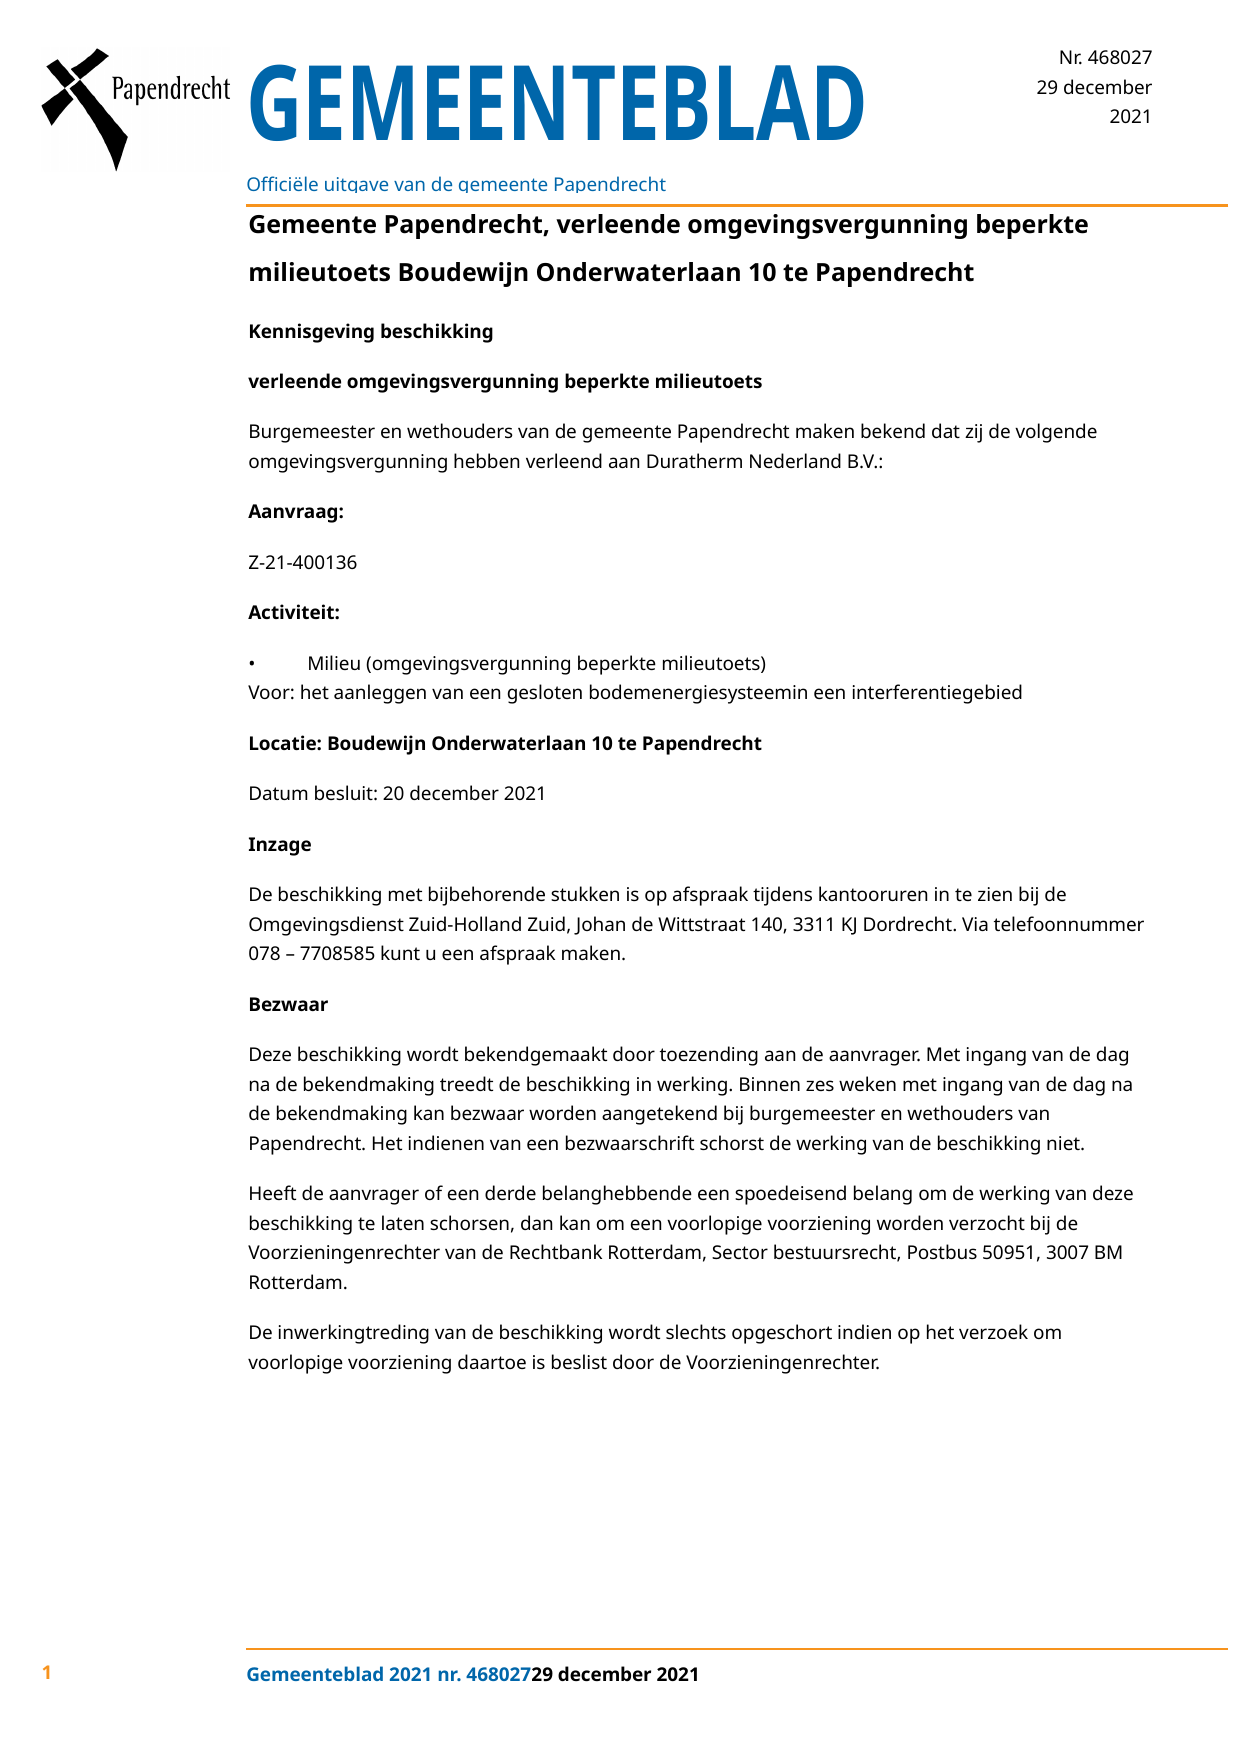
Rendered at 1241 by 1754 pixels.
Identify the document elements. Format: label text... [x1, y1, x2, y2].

text verleende omgevingsvergunning beperkte milieutoets [248, 368, 1152, 394]
text Activiteit: [248, 599, 1152, 625]
text Burgemeester en wethouders van de gemeente Papendrecht maken bekend dat zij de volgende omgevingsvergunning hebben verleend aan Duratherm Nederland B.V.: [248, 419, 1152, 474]
text De inwerkingtreding van de beschikking wordt slechts opgeschort indien op het verzoek om voorlopige voorziening daartoe is beslist door de Voorzieningenrechter. [248, 1319, 1152, 1375]
text Voor: het aanleggen van een gesloten bodemenergiesysteemin een interferentiegebied [248, 679, 1152, 705]
picture [41, 47, 231, 172]
text Heeft de aanvrager of een derde belanghebbende een spoedeisend belang om de werking van deze beschikking te laten schorsen, dan kan om een voorlopige voorziening worden verzocht bij de Voorzieningenrechter van de Rechtbank Rotterdam, Sector bestuursrecht, Postbus 50951, 3007 BM Rotterdam. [248, 1180, 1152, 1295]
text De beschikking met bijbehorende stukken is op afspraak tijdens kantooruren in te zien bij de Omgevingsdienst Zuid-Holland Zuid, Johan de Wittstraat 140, 3311 KJ Dordrecht. Via telefoonnummer 078 – 7708585 kunt u een afspraak maken. [248, 881, 1152, 966]
text Gemeente Papendrecht, verleende omgevingsvergunning beperkte milieutoets Boudewijn Onderwaterlaan 10 te Papendrecht [248, 207, 1152, 288]
text Deze beschikking wordt bekendgemaakt door toezending aan de aanvrager. Met ingang van de dag na de bekendmaking treedt de beschikking in werking. Binnen zes weken met ingang van de dag na de bekendmaking kan bezwaar worden aangetekend bij burgemeester en wethouders van Papendrecht. Het indienen van een bezwaarschrift schorst de werking van de beschikking niet. [248, 1041, 1152, 1156]
text Aanvraag: [248, 499, 1152, 524]
text Z-21-400136 [248, 549, 1152, 575]
text Inzage [248, 831, 1152, 857]
list Milieu (omgevingsvergunning beperkte milieutoets) [248, 650, 1152, 676]
text Datum besluit: 20 december 2021 [248, 780, 1152, 806]
text Locatie: Boudewijn Onderwaterlaan 10 te Papendrecht [248, 730, 1152, 756]
text Bezwaar [248, 991, 1152, 1017]
text Kennisgeving beschikking [248, 318, 1152, 344]
